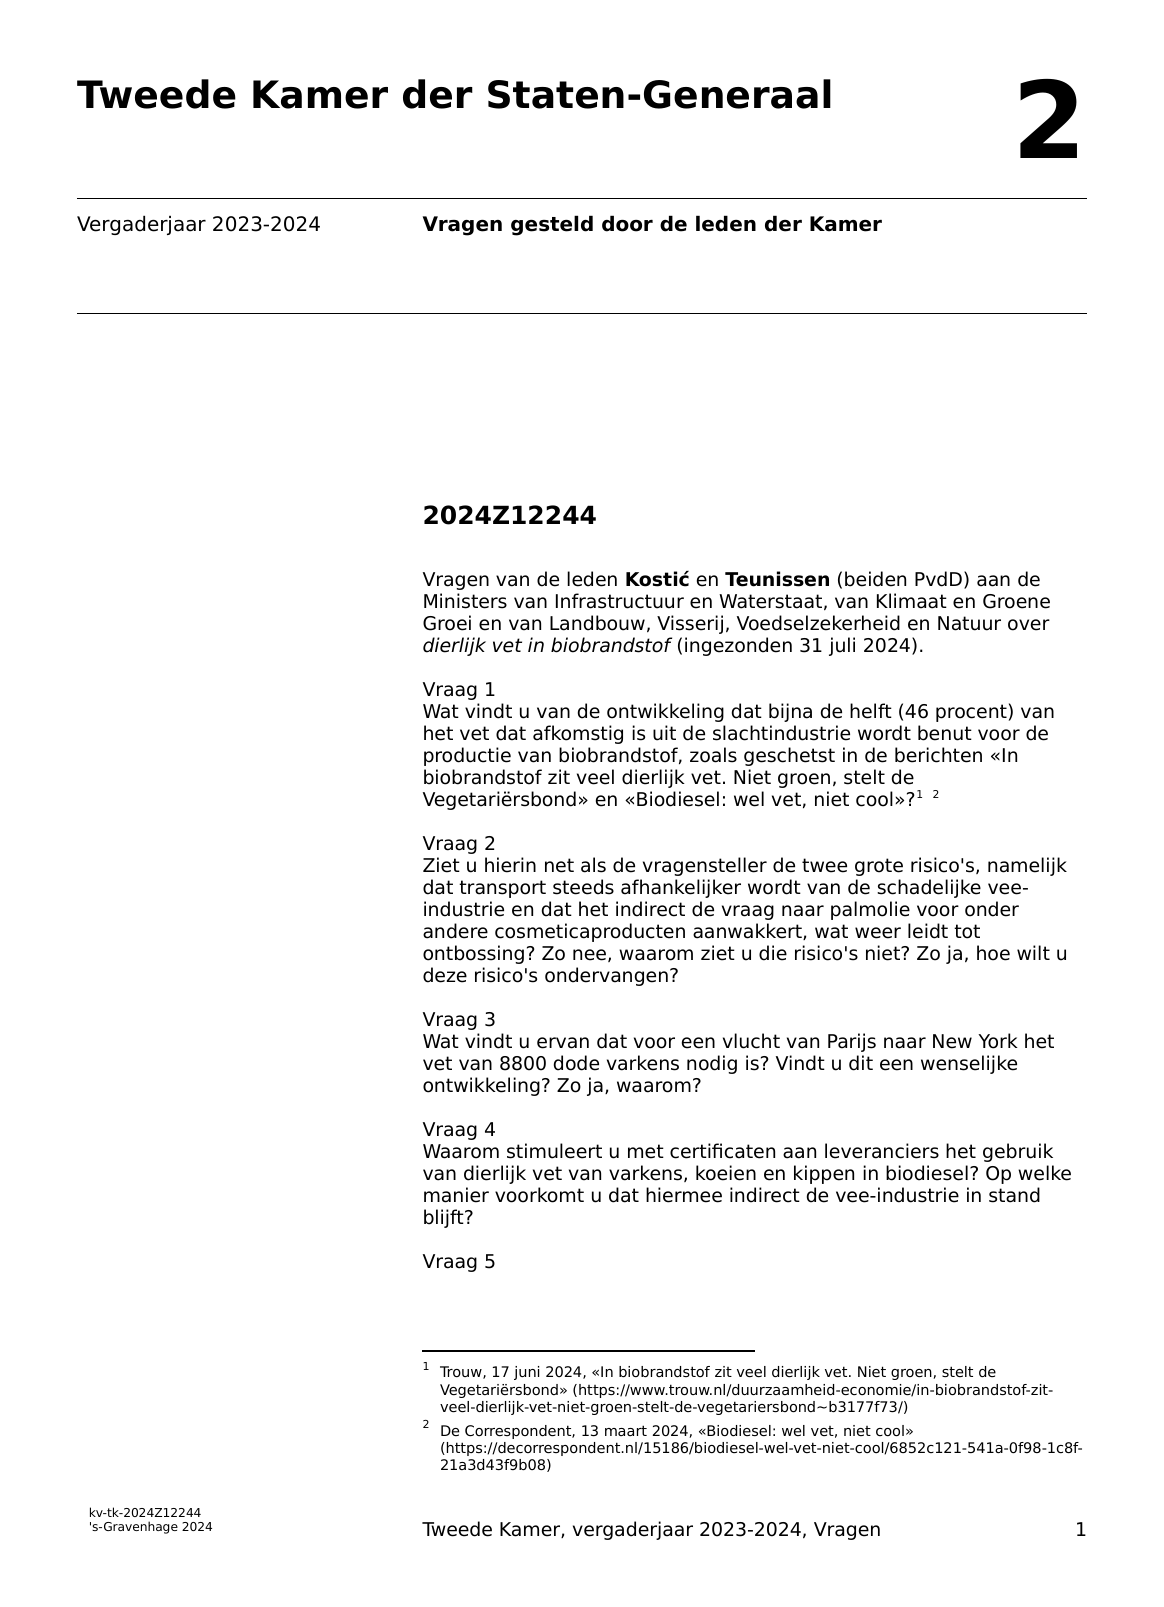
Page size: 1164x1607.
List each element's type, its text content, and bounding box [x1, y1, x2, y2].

text Wat vindt u van de ontwikkeling dat bijna de helft (46 procent) van het vet dat afkomstig is uit de slachtindustrie wordt benut voor de productie van biobrandstof, zoals geschetst in de berichten «In biobrandstof zit veel dierlijk vet. Niet groen, stelt de Vegetariërsbond» en «Biodiesel: wel vet, niet cool»? [422, 701, 1087, 811]
text Waarom stimuleert u met certificaten aan leveranciers het gebruik van dierlijk vet van varkens, koeien en kippen in biodiesel? Op welke manier voorkomt u dat hiermee indirect de vee-industrie in stand blijft? [422, 1141, 1087, 1229]
table_cell Vragen gesteld door de leden der Kamer [422, 199, 1087, 313]
text Trouw, 17 juni 2024, «In biobrandstof zit veel dierlijk vet. Niet groen, stelt de Vegetariërsbond» (https://www.trouw.nl/duurzaamheid-economie/in-biobrandstof-zit-veel-dierlijk-vet-niet-groen-stelt-de-vegetariersbond~b3177f73/) [422, 1360, 1087, 1416]
text 2024Z12244 [422, 501, 1087, 531]
text Wat vindt u ervan dat voor een vlucht van Parijs naar New York het vet van 8800 dode varkens nodig is? Vindt u dit een wenselijke ontwikkeling? Zo ja, waarom? [422, 1031, 1087, 1097]
table_header 2 [886, 59, 1087, 198]
text Vragen van de leden Kostić en Teunissen (beiden PvdD) aan de Ministers van Infrastructuur en Waterstaat, van Klimaat en Groene Groei en van Landbouw, Visserij, Voedselzekerheid en Natuur over dierlijk vet in biobrandstof (ingezonden 31 juli 2024). [422, 569, 1087, 657]
text Vraag 2 [422, 833, 1087, 855]
text Vraag 4 [422, 1119, 1087, 1141]
text Ziet u hierin net als de vragensteller de twee grote risico's, namelijk dat transport steeds afhankelijker wordt van de schadelijke vee-industrie en dat het indirect de vraag naar palmolie voor onder andere cosmeticaproducten aanwakkert, wat weer leidt tot ontbossing? Zo nee, waarom ziet u die risico's niet? Zo ja, hoe wilt u deze risico's ondervangen? [422, 855, 1087, 987]
text Vraag 3 [422, 1009, 1087, 1031]
text Vraag 1 [422, 679, 1087, 701]
text 's-Gravenhage 2024 [88, 1520, 323, 1534]
table_cell Vergaderjaar 2023-2024 [77, 199, 422, 313]
text Vraag 5 [422, 1251, 1087, 1273]
text De Correspondent, 13 maart 2024, «Biodiesel: wel vet, niet cool» (https://decorrespondent.nl/15186/biodiesel-wel-vet-niet-cool/6852c121-541a-0f98-1c8f-21a3d43f9b08) [422, 1418, 1087, 1474]
table_header Tweede Kamer der Staten-Generaal [77, 59, 886, 198]
text kv-tk-2024Z12244 [88, 1506, 323, 1520]
